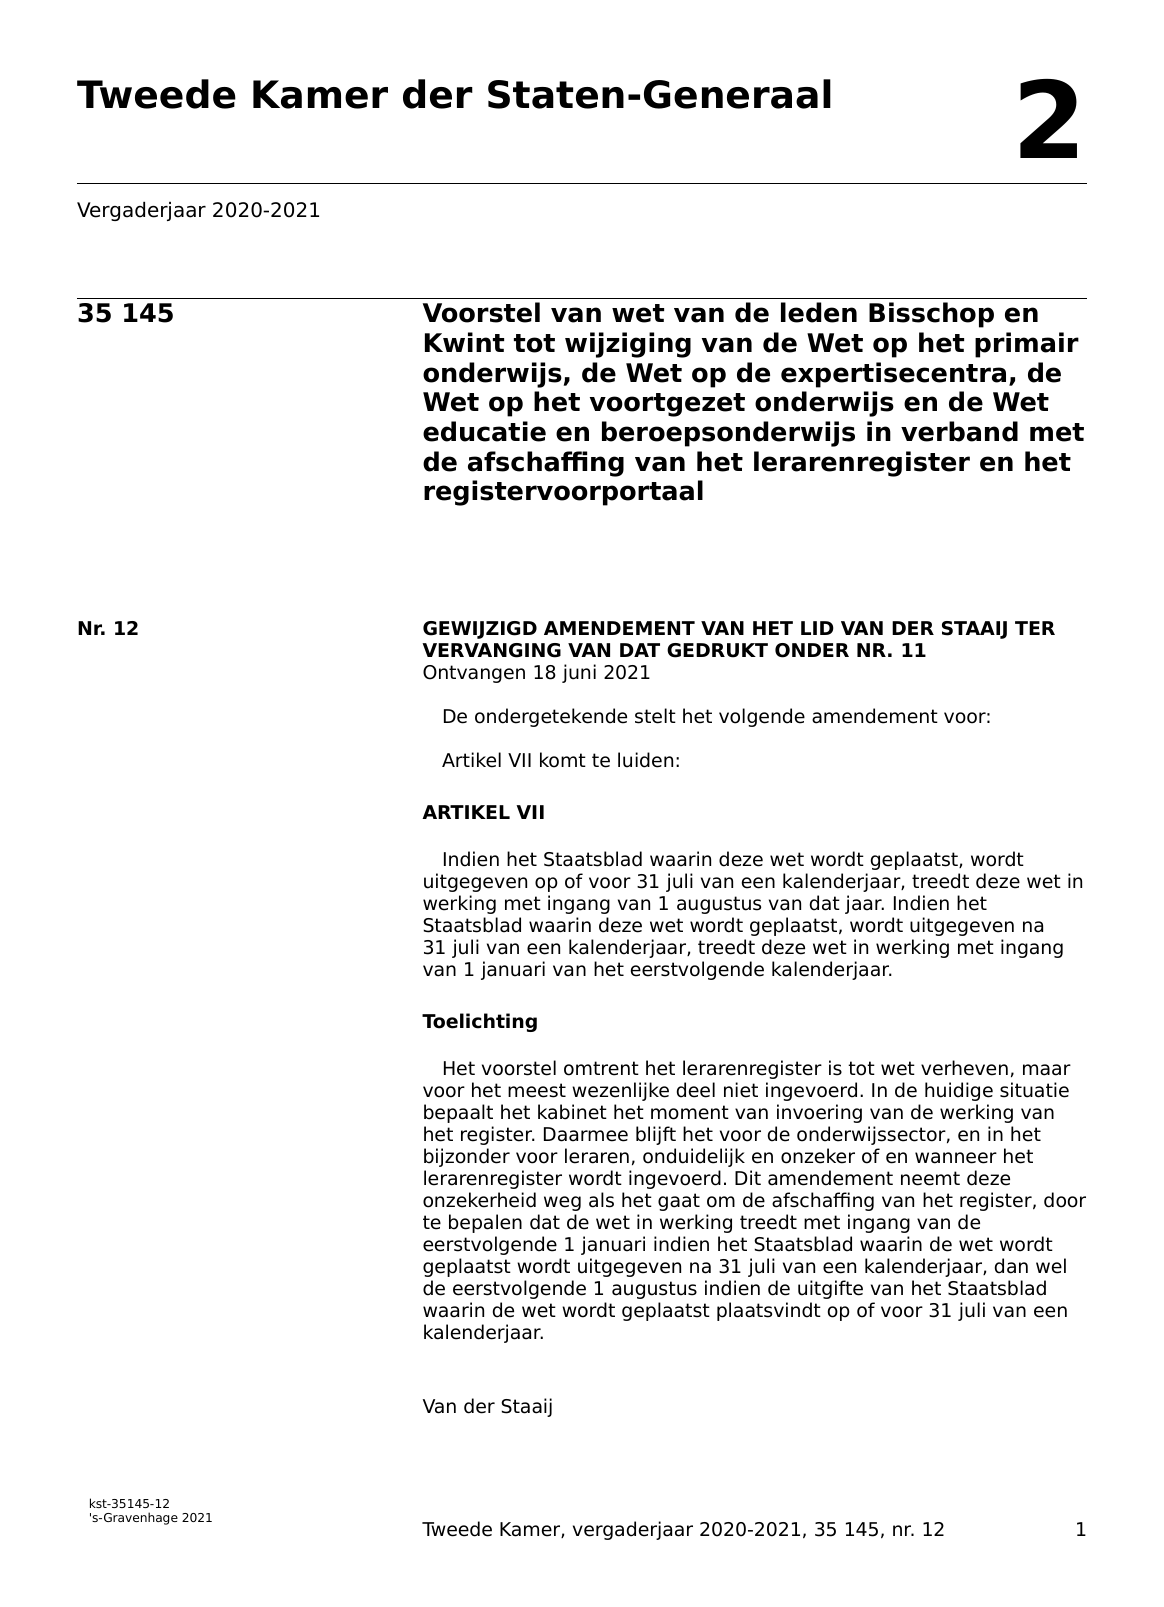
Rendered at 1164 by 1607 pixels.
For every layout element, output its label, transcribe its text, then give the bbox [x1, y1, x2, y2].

text Indien het Staatsblad waarin deze wet wordt geplaatst, wordt uitgegeven op of voor 31 juli van een kalenderjaar, treedt deze wet in werking met ingang van 1 augustus van dat jaar. Indien het Staatsblad waarin deze wet wordt geplaatst, wordt uitgegeven na 31 juli van een kalenderjaar, treedt deze wet in werking met ingang van 1 januari van het eerstvolgende kalenderjaar. [422, 849, 1087, 981]
table_header Tweede Kamer der Staten-Generaal [77, 59, 886, 183]
text De ondergetekende stelt het volgende amendement voor: [422, 706, 1087, 728]
subtitle Toelichting [422, 1011, 1087, 1033]
table_cell Vergaderjaar 2020-2021 [77, 184, 1087, 298]
table_header 2 [886, 59, 1087, 183]
text Van der Staaij [422, 1374, 1087, 1418]
text Artikel VII komt te luiden: [422, 750, 1087, 772]
text kst-35145-12 [88, 1497, 323, 1511]
text Ontvangen 18 juni 2021 [422, 662, 1087, 684]
subtitle 35 145 Voorstel van wet van de leden Bisschop en Kwint tot wijziging van de Wet op het primair onderwijs, de Wet op de expertisecentra, de Wet op het voortgezet onderwijs en de Wet educatie en beroepsonderwijs in verband met de afschaffing van het lerarenregister en het registervoorportaal [77, 299, 1087, 507]
subtitle Nr. 12 GEWIJZIGD AMENDEMENT VAN HET LID VAN DER STAAIJ TER VERVANGING VAN DAT GEDRUKT ONDER NR. 11 [77, 618, 1087, 662]
subtitle ARTIKEL VII [422, 802, 1087, 824]
text 's-Gravenhage 2021 [88, 1511, 323, 1525]
text Het voorstel omtrent het lerarenregister is tot wet verheven, maar voor het meest wezenlijke deel niet ingevoerd. In de huidige situatie bepaalt het kabinet het moment van invoering van de werking van het register. Daarmee blijft het voor de onderwijssector, en in het bijzonder voor leraren, onduidelijk en onzeker of en wanneer het lerarenregister wordt ingevoerd. Dit amendement neemt deze onzekerheid weg als het gaat om de afschaffing van het register, door te bepalen dat de wet in werking treedt met ingang van de eerstvolgende 1 januari indien het Staatsblad waarin de wet wordt geplaatst wordt uitgegeven na 31 juli van een kalenderjaar, dan wel de eerstvolgende 1 augustus indien de uitgifte van het Staatsblad waarin de wet wordt geplaatst plaatsvindt op of voor 31 juli van een kalenderjaar. [422, 1058, 1087, 1344]
